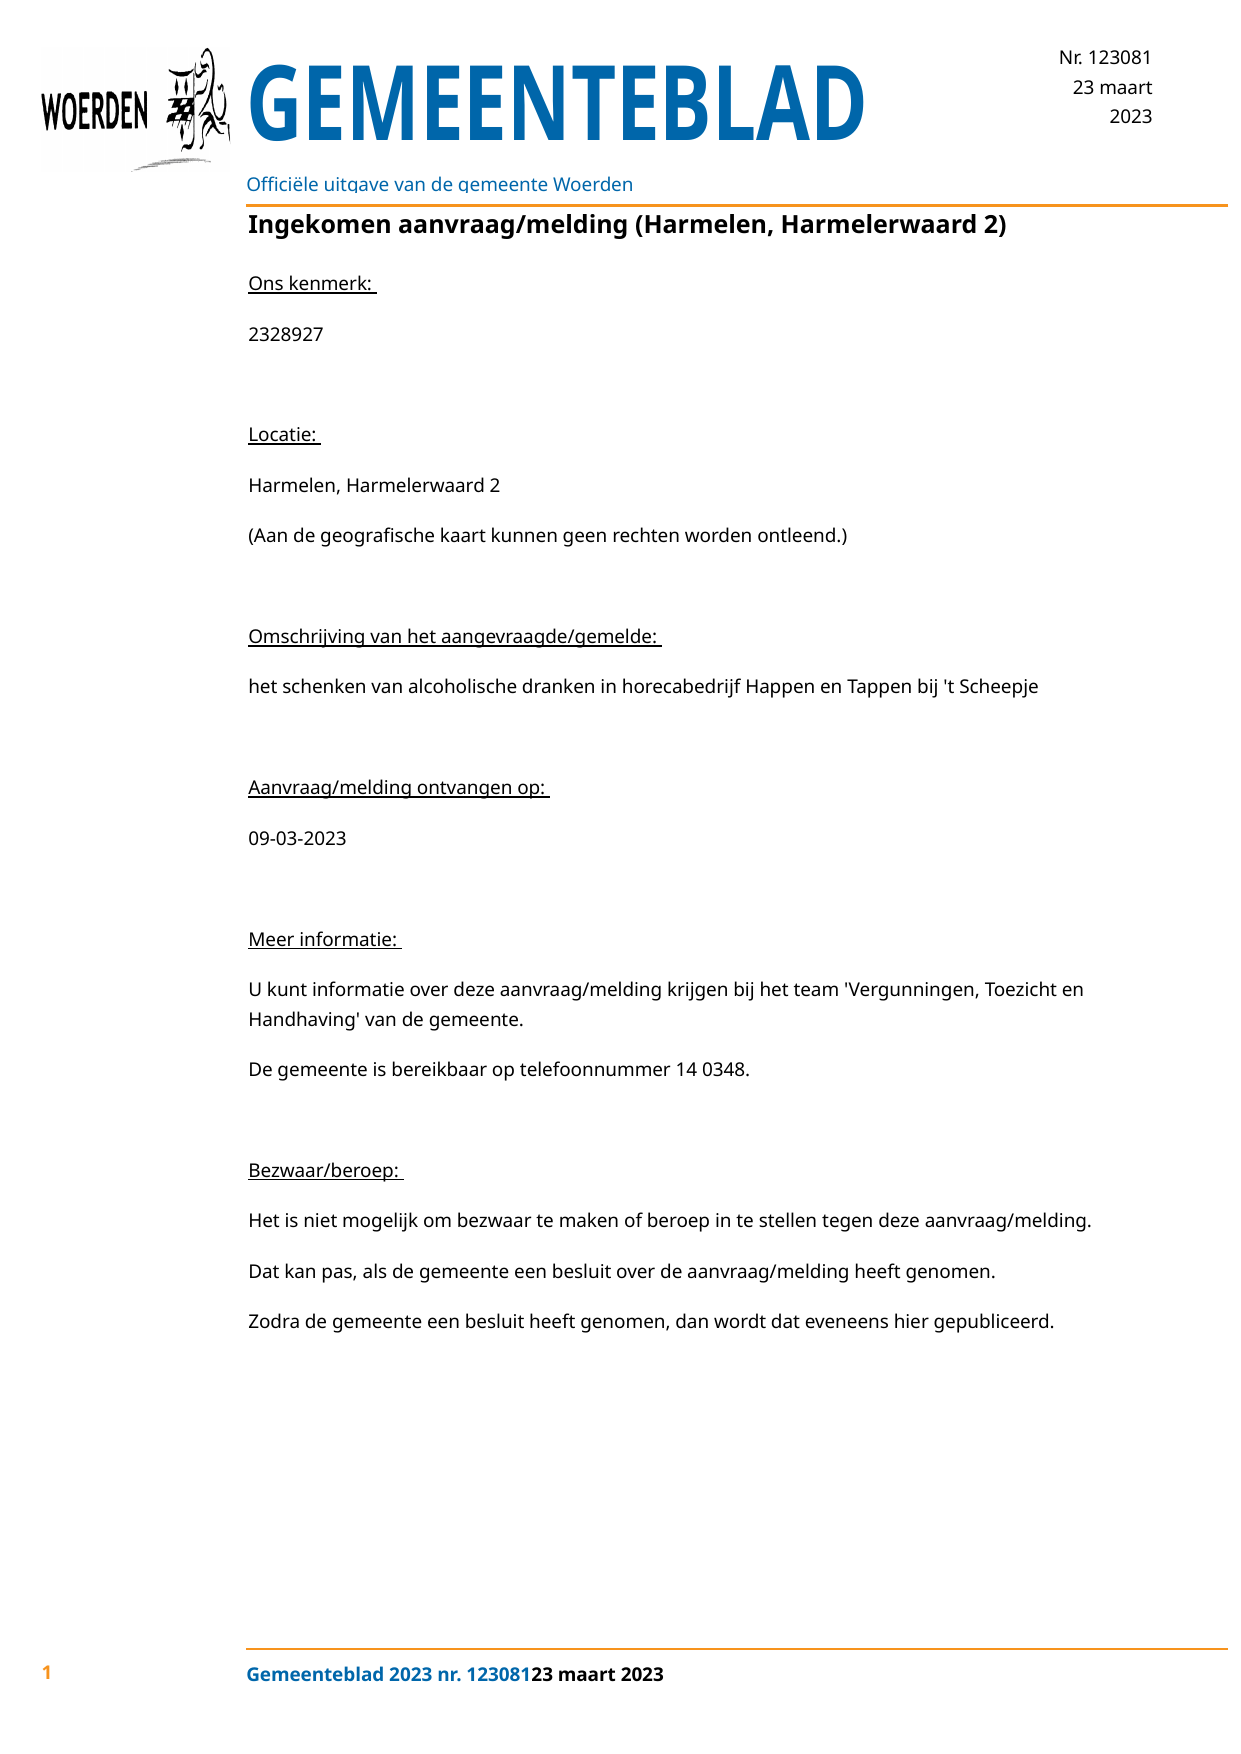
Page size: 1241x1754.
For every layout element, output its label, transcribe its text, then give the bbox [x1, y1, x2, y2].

text Aanvraag/melding ontvangen op: [248, 774, 1152, 800]
text het schenken van alcoholische dranken in horecabedrijf Happen en Tappen bij 't Scheepje [248, 674, 1152, 699]
picture [41, 47, 231, 172]
text Ingekomen aanvraag/melding (Harmelen, Harmelerwaard 2) [248, 207, 1152, 241]
text 2328927 [248, 321, 1152, 346]
text (Aan de geografische kaart kunnen geen rechten worden ontleend.) [248, 522, 1152, 548]
text Ons kenmerk: [248, 270, 1152, 296]
text U kunt informatie over deze aanvraag/melding krijgen bij het team 'Vergunningen, Toezicht en Handhaving' van de gemeente. [248, 976, 1152, 1031]
text 09-03-2023 [248, 825, 1152, 851]
text Bezwaar/beroep: [248, 1157, 1152, 1183]
text Omschrijving van het aangevraagde/gemelde: [248, 623, 1152, 649]
text Harmelen, Harmelerwaard 2 [248, 472, 1152, 498]
text Het is niet mogelijk om bezwaar te maken of beroep in te stellen tegen deze aanvraag/melding. [248, 1207, 1152, 1233]
text Zodra de gemeente een besluit heeft genomen, dan wordt dat eveneens hier gepubliceerd. [248, 1308, 1152, 1334]
text De gemeente is bereikbaar op telefoonnummer 14 0348. [248, 1056, 1152, 1082]
text Locatie: [248, 422, 1152, 447]
text Meer informatie: [248, 926, 1152, 951]
text Dat kan pas, als de gemeente een besluit over de aanvraag/melding heeft genomen. [248, 1258, 1152, 1283]
